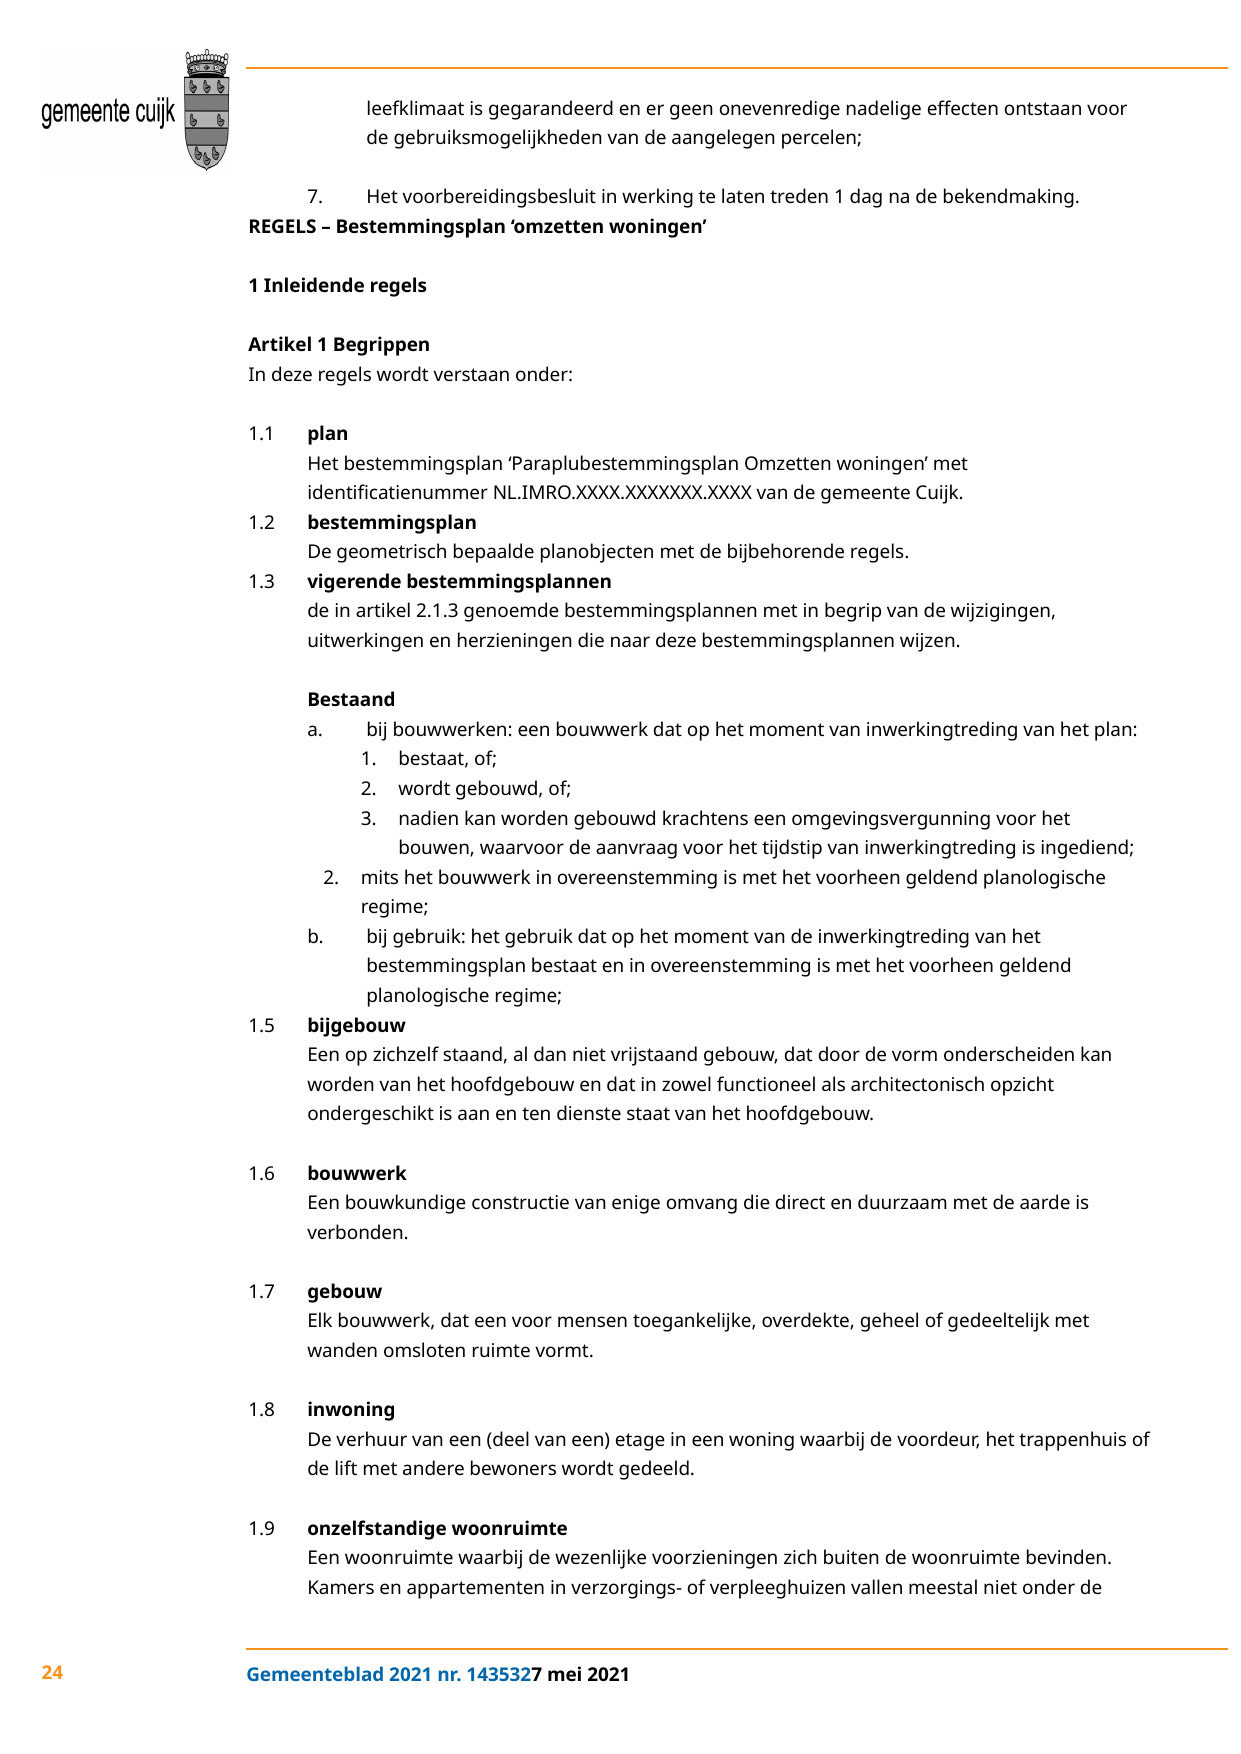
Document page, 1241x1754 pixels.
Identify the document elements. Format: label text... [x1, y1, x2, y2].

list bestaat, of; [361, 746, 1152, 771]
list mits het bouwwerk in overeenstemming is met het voorheen geldend planologische regime; [323, 864, 1152, 919]
text In deze regels wordt verstaan onder: [248, 361, 1152, 387]
list De geometrisch bepaalde planobjecten met de bijbehorende regels. [248, 538, 1152, 564]
list vigerende bestemmingsplannen [248, 568, 1152, 594]
list gebouw [248, 1278, 1152, 1304]
list Bestaand [248, 686, 1152, 712]
list de in artikel 2.1.3 genoemde bestemmingsplannen met in begrip van de wijzigingen, uitwerkingen en herzieningen die naar deze bestemmingsplannen wijzen. [248, 598, 1152, 653]
list bijgebouw [248, 1012, 1152, 1038]
list leefklimaat is gegarandeerd en er geen onevenredige nadelige effecten ontstaan voor de gebruiksmogelijkheden van de aangelegen percelen; [307, 95, 1152, 150]
list bouwwerk [248, 1160, 1152, 1186]
list Een woonruimte waarbij de wezenlijke voorzieningen zich buiten de woonruimte bevinden. Kamers en appartementen in verzorgings- of verpleeghuizen vallen meestal niet onder de [248, 1544, 1152, 1600]
list bij bouwwerken: een bouwwerk dat op het moment van inwerkingtreding van het plan: [307, 716, 1152, 742]
list Het bestemmingsplan ‘Paraplubestemmingsplan Omzetten woningen’ met identificatienummer NL.IMRO.XXXX.XXXXXXX.XXXX van de gemeente Cuijk. [248, 450, 1152, 505]
list Een bouwkundige constructie van enige omvang die direct en duurzaam met de aarde is verbonden. [248, 1189, 1152, 1245]
list Een op zichzelf staand, al dan niet vrijstaand gebouw, dat door de vorm onderscheiden kan worden van het hoofdgebouw en dat in zowel functioneel als architectonisch opzicht ondergeschikt is aan en ten dienste staat van het hoofdgebouw. [248, 1041, 1152, 1126]
text 1 Inleidende regels [248, 272, 1152, 298]
list inwoning [248, 1396, 1152, 1422]
list nadien kan worden gebouwd krachtens een omgevingsvergunning voor het bouwen, waarvoor de aanvraag voor het tijdstip van inwerkingtreding is ingediend; [361, 805, 1152, 860]
picture [41, 47, 231, 172]
text Artikel 1 Begrippen [248, 331, 1152, 357]
list Het voorbereidingsbesluit in werking te laten treden 1 dag na de bekendmaking. [307, 183, 1152, 209]
list plan [248, 420, 1152, 446]
list bestemmingsplan [248, 509, 1152, 535]
list wordt gebouwd, of; [361, 775, 1152, 801]
list bij gebruik: het gebruik dat op het moment van de inwerkingtreding van het bestemmingsplan bestaat en in overeenstemming is met het voorheen geldend planologische regime; [307, 923, 1152, 1008]
text REGELS – Bestemmingsplan ‘omzetten woningen’ [248, 213, 1152, 239]
list onzelfstandige woonruimte [248, 1515, 1152, 1541]
list De verhuur van een (deel van een) etage in een woning waarbij de voordeur, het trappenhuis of de lift met andere bewoners wordt gedeeld. [248, 1426, 1152, 1481]
list Elk bouwwerk, dat een voor mensen toegankelijke, overdekte, geheel of gedeeltelijk met wanden omsloten ruimte vormt. [248, 1308, 1152, 1363]
